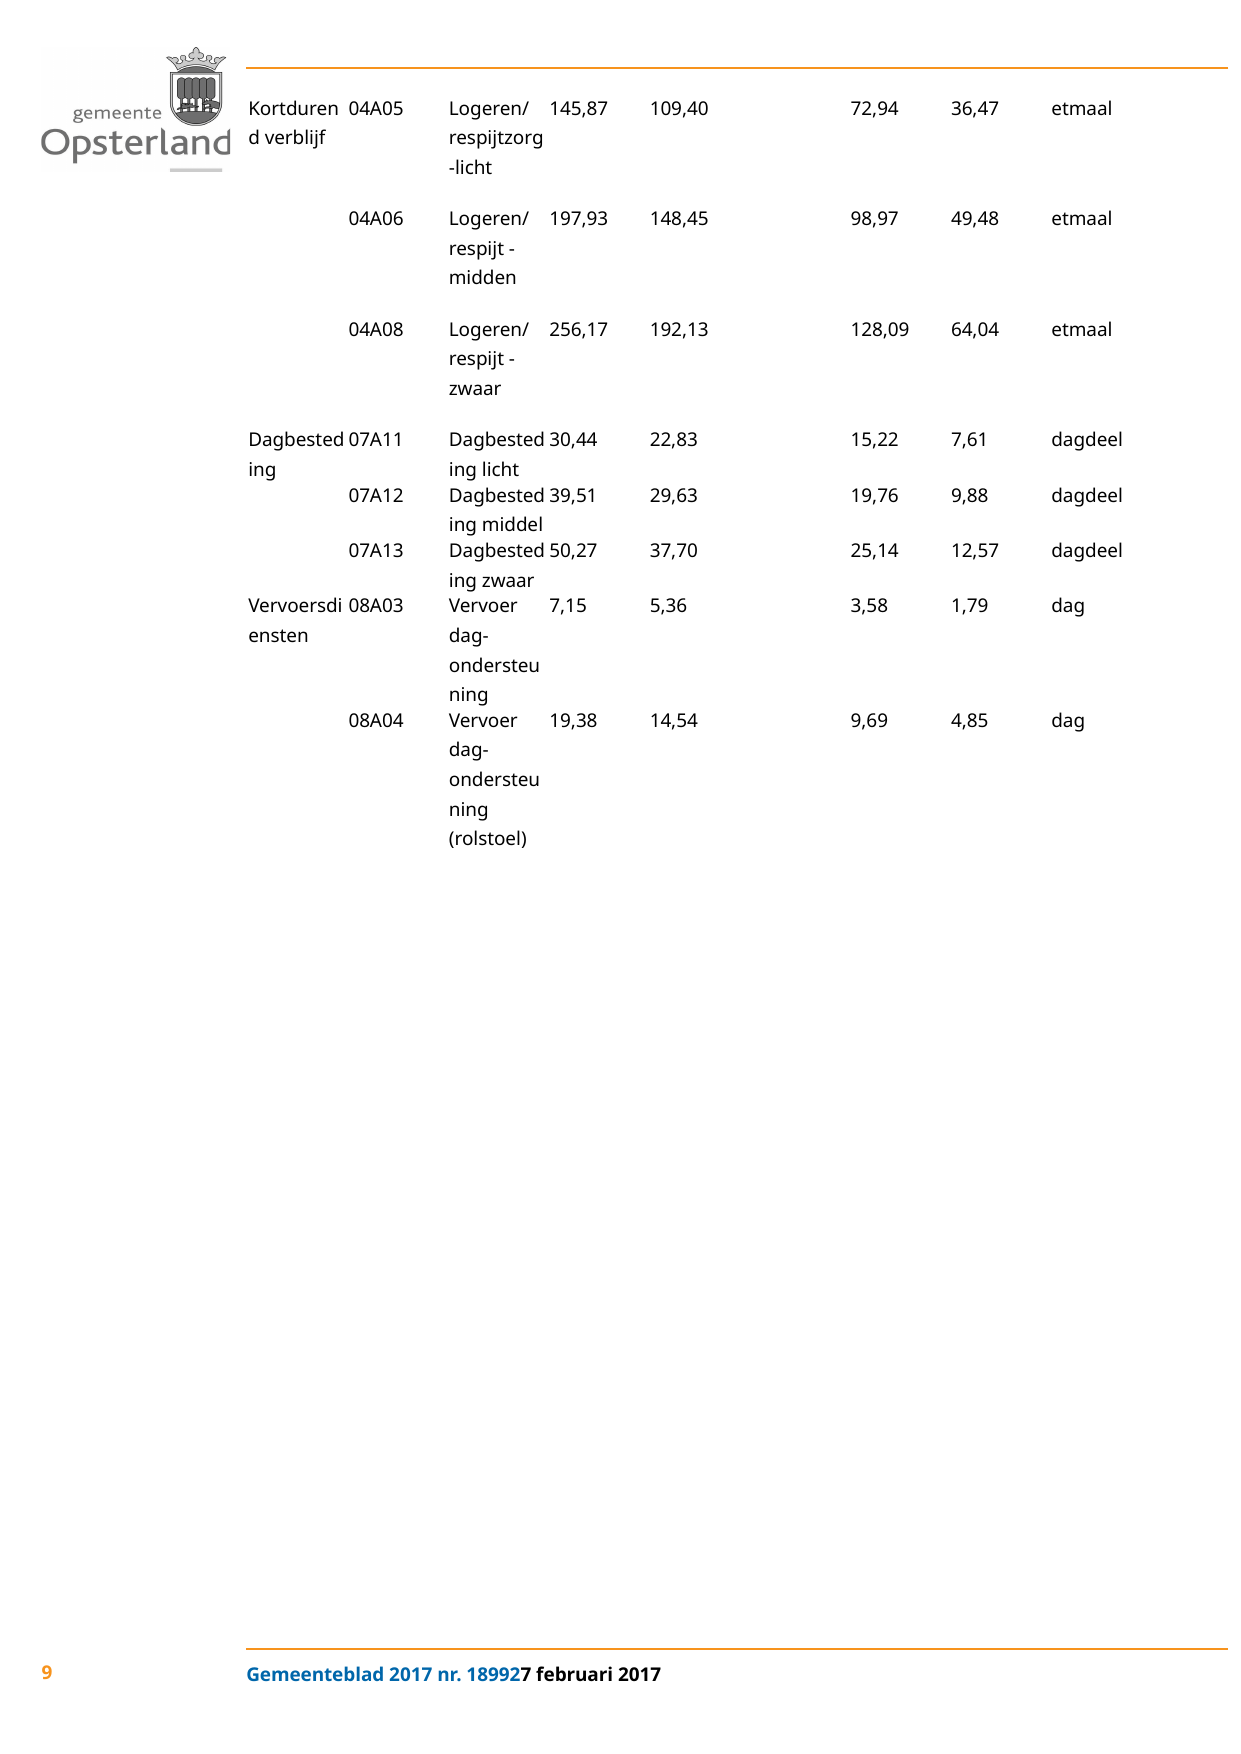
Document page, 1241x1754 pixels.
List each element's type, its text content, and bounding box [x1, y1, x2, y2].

table_cell etmaal [1051, 95, 1152, 180]
table_cell 192,13 [650, 316, 850, 401]
table_cell 50,27 [549, 537, 649, 593]
table_cell 12,57 [951, 537, 1051, 593]
table_cell dagdeel [1051, 537, 1152, 593]
table_cell 256,17 [549, 316, 649, 401]
table_cell [449, 290, 549, 316]
table_cell 7,15 [549, 593, 649, 707]
table_cell 36,47 [951, 95, 1051, 180]
table_cell [248, 401, 348, 427]
table_cell Logeren/respijtzorg -licht [449, 95, 549, 180]
table_cell [248, 205, 348, 290]
table_cell dag [1051, 707, 1152, 851]
table_cell 64,04 [951, 316, 1051, 401]
picture [41, 47, 231, 172]
table_cell 72,94 [850, 95, 951, 180]
table_cell 08A04 [348, 707, 449, 851]
table_cell 1,79 [951, 593, 1051, 707]
table_cell 25,14 [850, 537, 951, 593]
table_cell 14,54 [650, 707, 850, 851]
table_cell Logeren/respijt - zwaar [449, 316, 549, 401]
table_cell [348, 290, 449, 316]
table_cell [650, 180, 850, 205]
table_cell Kortdurend verblijf [248, 95, 348, 180]
table_cell [449, 401, 549, 427]
table_cell 9,88 [951, 482, 1051, 537]
table_cell 4,85 [951, 707, 1051, 851]
table_cell 04A06 [348, 205, 449, 290]
table_cell Vervoer dag-ondersteuning (rolstoel) [449, 707, 549, 851]
table_cell [348, 180, 449, 205]
table_cell [951, 401, 1051, 427]
table_cell Dagbesteding middel [449, 482, 549, 537]
table_cell dag [1051, 593, 1152, 707]
table_cell 08A03 [348, 593, 449, 707]
table_cell 04A05 [348, 95, 449, 180]
table_cell 98,97 [850, 205, 951, 290]
table_cell [850, 180, 951, 205]
table_cell 07A13 [348, 537, 449, 593]
table_cell Vervoersdiensten [248, 593, 348, 707]
table_cell Logeren/respijt - midden [449, 205, 549, 290]
table_cell [248, 316, 348, 401]
table_cell 15,22 [850, 427, 951, 482]
table_cell 19,76 [850, 482, 951, 537]
table_cell [850, 401, 951, 427]
table_cell [449, 180, 549, 205]
table_cell [549, 290, 649, 316]
table_cell Dagbesteding [248, 427, 348, 482]
table_cell 22,83 [650, 427, 850, 482]
table_cell 07A11 [348, 427, 449, 482]
table_cell 109,40 [650, 95, 850, 180]
table_cell [549, 180, 649, 205]
table_cell 3,58 [850, 593, 951, 707]
table_cell 197,93 [549, 205, 649, 290]
table_cell [1051, 401, 1152, 427]
table_cell 7,61 [951, 427, 1051, 482]
table_cell [248, 290, 348, 316]
table_cell 5,36 [650, 593, 850, 707]
table_cell etmaal [1051, 205, 1152, 290]
table_cell [650, 401, 850, 427]
table_cell [348, 401, 449, 427]
table_cell 30,44 [549, 427, 649, 482]
table_cell 128,09 [850, 316, 951, 401]
table_cell 29,63 [650, 482, 850, 537]
table_cell Dagbesteding zwaar [449, 537, 549, 593]
table_cell Vervoer dag-ondersteuning [449, 593, 549, 707]
table_cell [248, 482, 348, 537]
table_cell 37,70 [650, 537, 850, 593]
table_cell 9,69 [850, 707, 951, 851]
table_cell 07A12 [348, 482, 449, 537]
table_cell 19,38 [549, 707, 649, 851]
table_cell dagdeel [1051, 482, 1152, 537]
table_cell [549, 401, 649, 427]
table_cell Dagbesteding licht [449, 427, 549, 482]
table_cell [248, 537, 348, 593]
table_cell dagdeel [1051, 427, 1152, 482]
table_cell [850, 290, 951, 316]
table_cell [951, 290, 1051, 316]
table_cell 145,87 [549, 95, 649, 180]
table_cell [1051, 180, 1152, 205]
table_cell [248, 180, 348, 205]
table_cell [650, 290, 850, 316]
table_cell 04A08 [348, 316, 449, 401]
table_cell [1051, 290, 1152, 316]
table_cell 49,48 [951, 205, 1051, 290]
table_cell [248, 707, 348, 851]
table_cell etmaal [1051, 316, 1152, 401]
table_cell 148,45 [650, 205, 850, 290]
table_cell [951, 180, 1051, 205]
table_cell 39,51 [549, 482, 649, 537]
